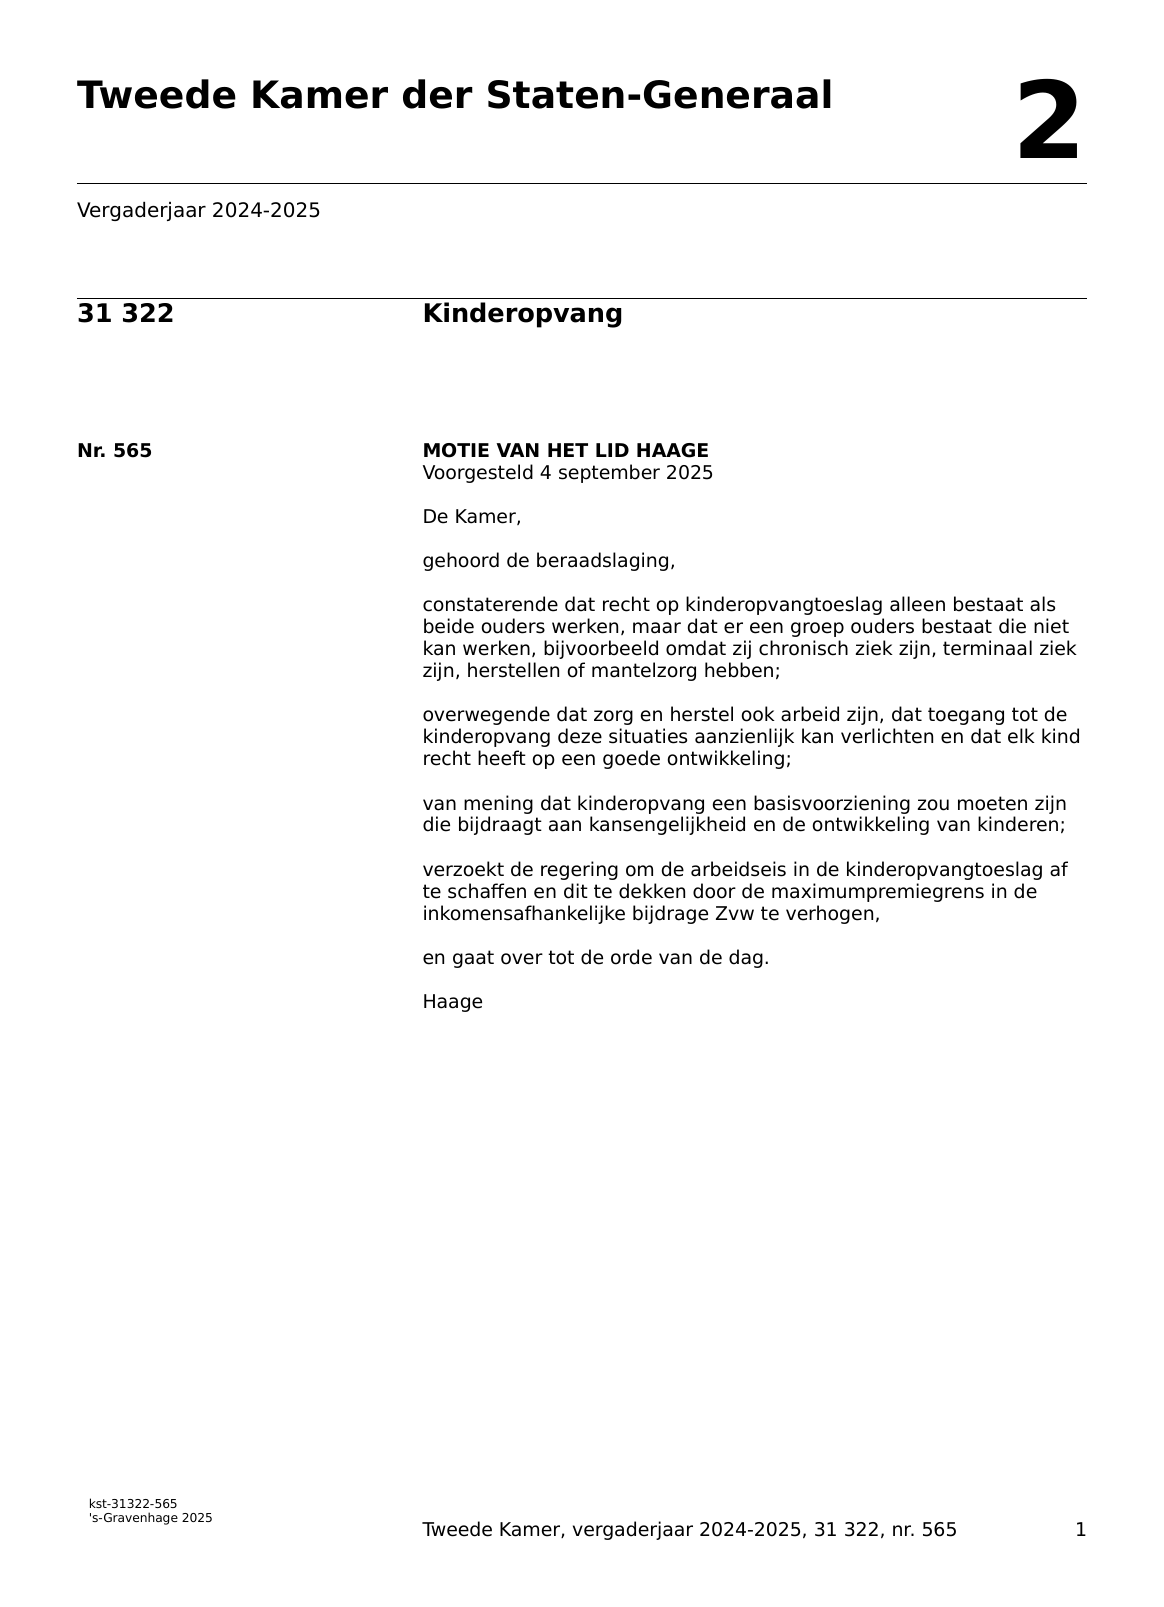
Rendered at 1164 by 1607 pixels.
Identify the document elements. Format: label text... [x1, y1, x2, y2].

text Haage [422, 991, 1087, 1013]
text van mening dat kinderopvang een basisvoorziening zou moeten zijn die bijdraagt aan kansengelijkheid en de ontwikkeling van kinderen; [422, 792, 1087, 836]
text verzoekt de regering om de arbeidseis in de kinderopvangtoeslag af te schaffen en dit te dekken door de maximumpremiegrens in de inkomensafhankelijke bijdrage Zvw te verhogen, [422, 858, 1087, 924]
text De Kamer, [422, 506, 1087, 528]
text kst-31322-565 [88, 1497, 323, 1511]
text Voorgesteld 4 september 2025 [422, 462, 1087, 484]
table_header 2 [886, 59, 1087, 183]
text en gaat over tot de orde van de dag. [422, 947, 1087, 969]
text gehoord de beraadslaging, [422, 550, 1087, 572]
text constaterende dat recht op kinderopvangtoeslag alleen bestaat als beide ouders werken, maar dat er een groep ouders bestaat die niet kan werken, bijvoorbeeld omdat zij chronisch ziek zijn, terminaal ziek zijn, herstellen of mantelzorg hebben; [422, 594, 1087, 682]
table_cell Vergaderjaar 2024-2025 [77, 184, 1087, 298]
subtitle Nr. 565 MOTIE VAN HET LID HAAGE [77, 440, 1087, 462]
subtitle 31 322 Kinderopvang [77, 299, 1087, 329]
text 's-Gravenhage 2025 [88, 1511, 323, 1525]
table_header Tweede Kamer der Staten-Generaal [77, 59, 886, 183]
text overwegende dat zorg en herstel ook arbeid zijn, dat toegang tot de kinderopvang deze situaties aanzienlijk kan verlichten en dat elk kind recht heeft op een goede ontwikkeling; [422, 704, 1087, 770]
